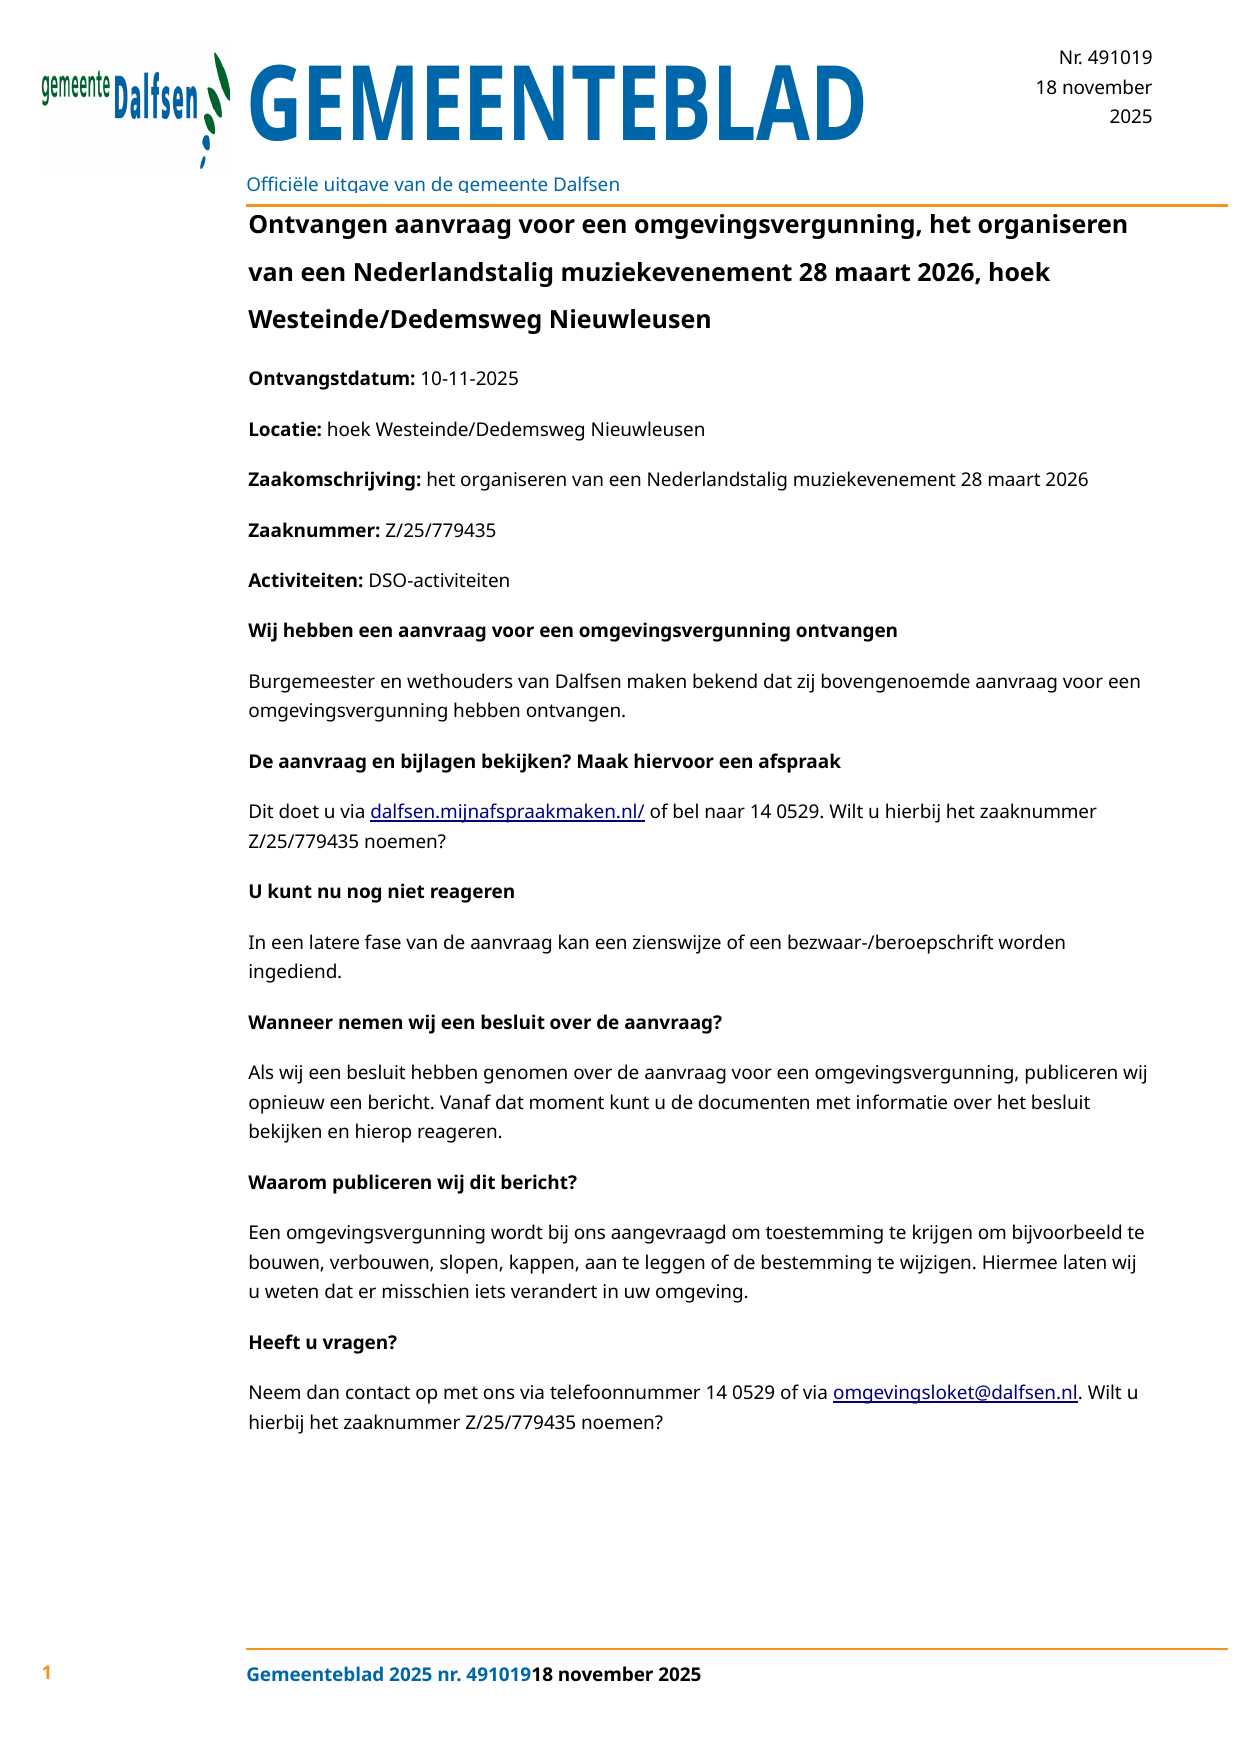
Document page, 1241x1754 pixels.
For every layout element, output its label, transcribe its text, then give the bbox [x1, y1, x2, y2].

text Heeft u vragen? [248, 1329, 1152, 1354]
text Burgemeester en wethouders van Dalfsen maken bekend dat zij bovengenoemde aanvraag voor een omgevingsvergunning hebben ontvangen. [248, 668, 1152, 723]
text U kunt nu nog niet reageren [248, 878, 1152, 904]
picture [41, 47, 231, 172]
text Een omgevingsvergunning wordt bij ons aangevraagd om toestemming te krijgen om bijvoorbeeld te bouwen, verbouwen, slopen, kappen, aan te leggen of de bestemming te wijzigen. Hiermee laten wij u weten dat er misschien iets verandert in uw omgeving. [248, 1219, 1152, 1304]
text Ontvangstdatum: 10-11-2025 [248, 366, 1152, 391]
text Waarom publiceren wij dit bericht? [248, 1169, 1152, 1194]
text Activiteiten: DSO-activiteiten [248, 567, 1152, 593]
text Locatie: hoek Westeinde/Dedemsweg Nieuwleusen [248, 416, 1152, 442]
text Wij hebben een aanvraag voor een omgevingsvergunning ontvangen [248, 618, 1152, 643]
text Zaakomschrijving: het organiseren van een Nederlandstalig muziekevenement 28 maart 2026 [248, 466, 1152, 492]
text Als wij een besluit hebben genomen over de aanvraag voor een omgevingsvergunning, publiceren wij opnieuw een bericht. Vanaf dat moment kunt u de documenten met informatie over het besluit bekijken en hierop reageren. [248, 1059, 1152, 1144]
text Zaaknummer: Z/25/779435 [248, 517, 1152, 542]
text Wanneer nemen wij een besluit over de aanvraag? [248, 1009, 1152, 1034]
text In een latere fase van de aanvraag kan een zienswijze of een bezwaar-/beroepschrift worden ingediend. [248, 929, 1152, 984]
text Neem dan contact op met ons via telefoonnummer 14 0529 of via omgevingsloket@dalfsen.nl. Wilt u hierbij het zaaknummer Z/25/779435 noemen? [248, 1379, 1152, 1434]
text De aanvraag en bijlagen bekijken? Maak hiervoor een afspraak [248, 748, 1152, 774]
text Dit doet u via dalfsen.mijnafspraakmaken.nl/ of bel naar 14 0529. Wilt u hierbij het zaaknummer Z/25/779435 noemen? [248, 798, 1152, 854]
text Ontvangen aanvraag voor een omgevingsvergunning, het organiseren van een Nederlandstalig muziekevenement 28 maart 2026, hoek Westeinde/Dedemsweg Nieuwleusen [248, 207, 1152, 336]
